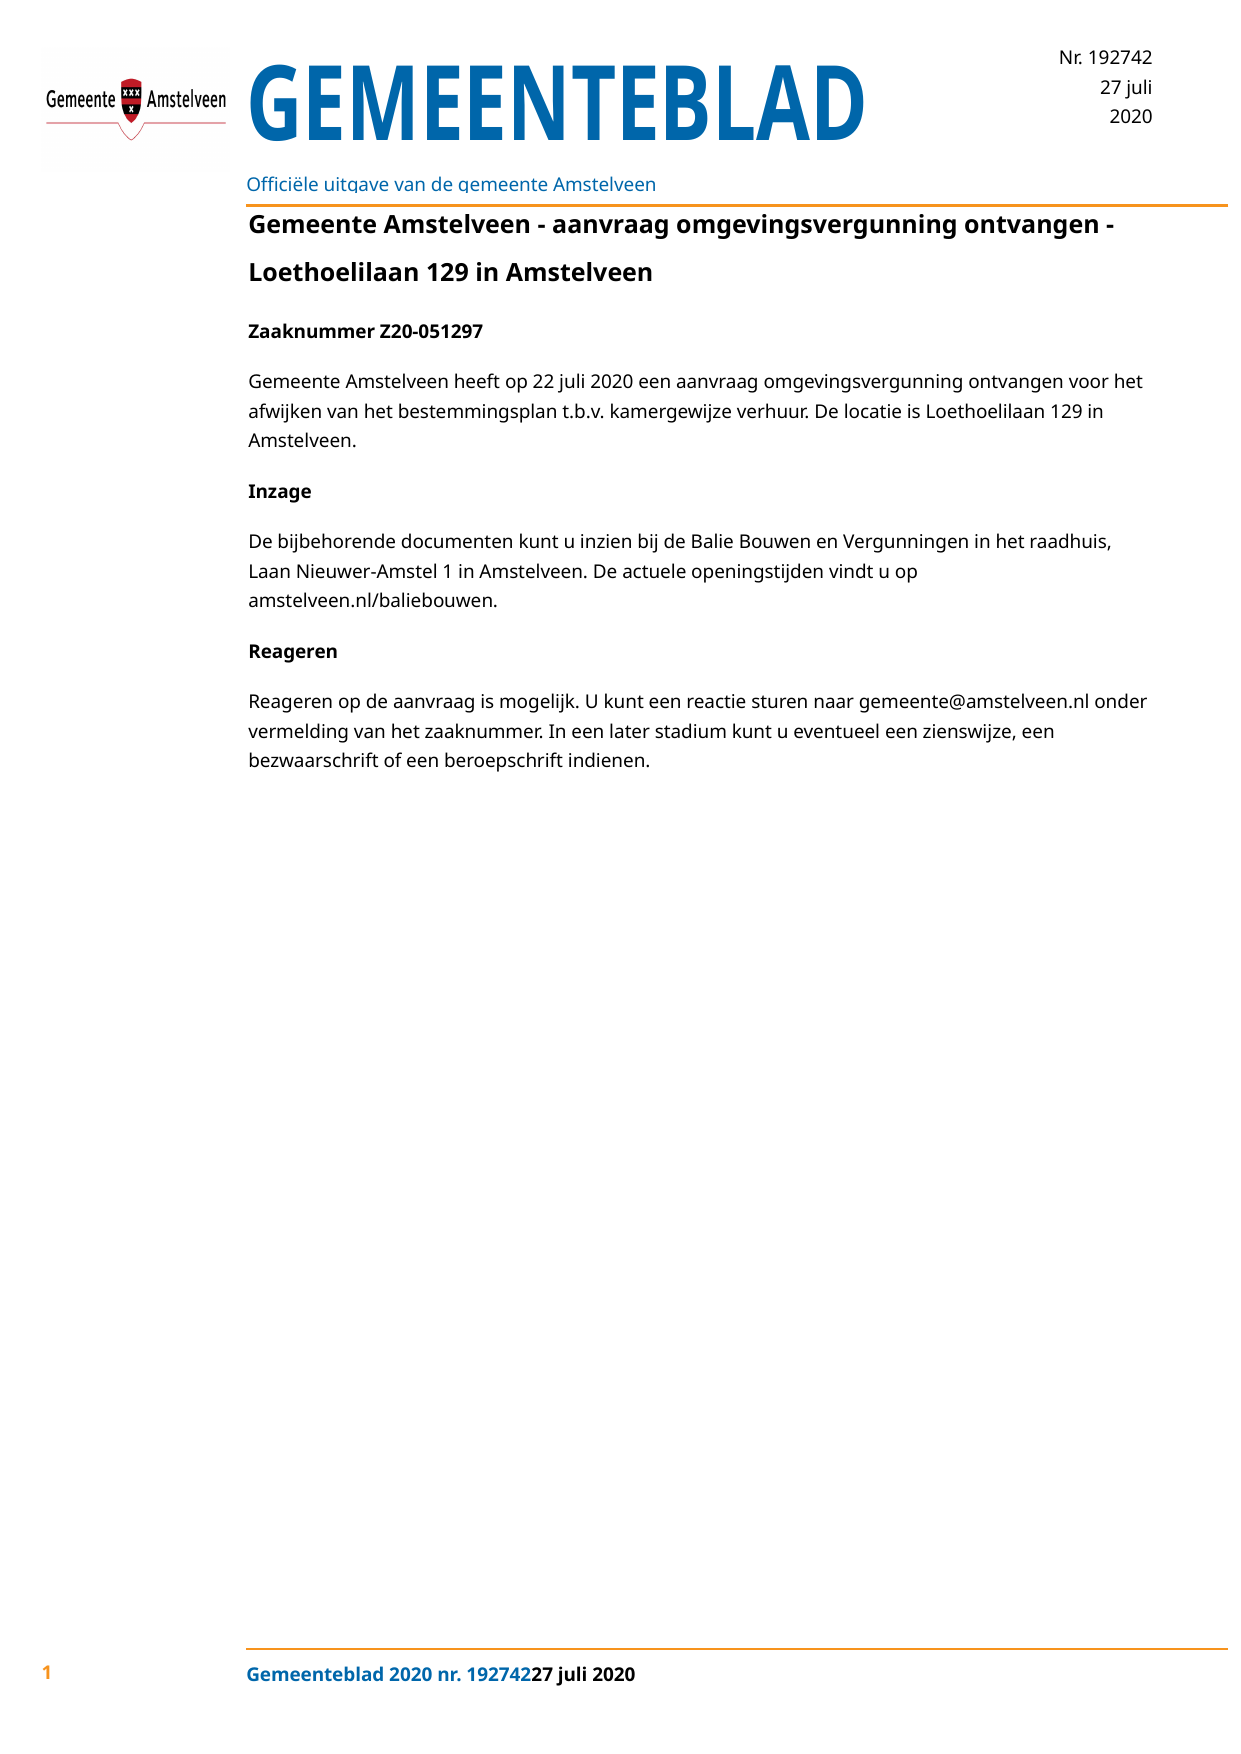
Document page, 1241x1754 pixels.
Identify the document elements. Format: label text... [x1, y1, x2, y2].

text Inzage [248, 478, 1152, 504]
text Zaaknummer Z20-051297 [248, 318, 1152, 344]
text Reageren op de aanvraag is mogelijk. U kunt een reactie sturen naar gemeente@amstelveen.nl onder vermelding van het zaaknummer. In een later stadium kunt u eventueel een zienswijze, een bezwaarschrift of een beroepschrift indienen. [248, 688, 1152, 773]
text Gemeente Amstelveen - aanvraag omgevingsvergunning ontvangen - Loethoelilaan 129 in Amstelveen [248, 207, 1152, 288]
picture [41, 47, 231, 172]
text Reageren [248, 638, 1152, 664]
text Gemeente Amstelveen heeft op 22 juli 2020 een aanvraag omgevingsvergunning ontvangen voor het afwijken van het bestemmingsplan t.b.v. kamergewijze verhuur. De locatie is Loethoelilaan 129 in Amstelveen. [248, 368, 1152, 453]
text De bijbehorende documenten kunt u inzien bij de Balie Bouwen en Vergunningen in het raadhuis, Laan Nieuwer-Amstel 1 in Amstelveen. De actuele openingstijden vindt u op amstelveen.nl/baliebouwen. [248, 528, 1152, 613]
